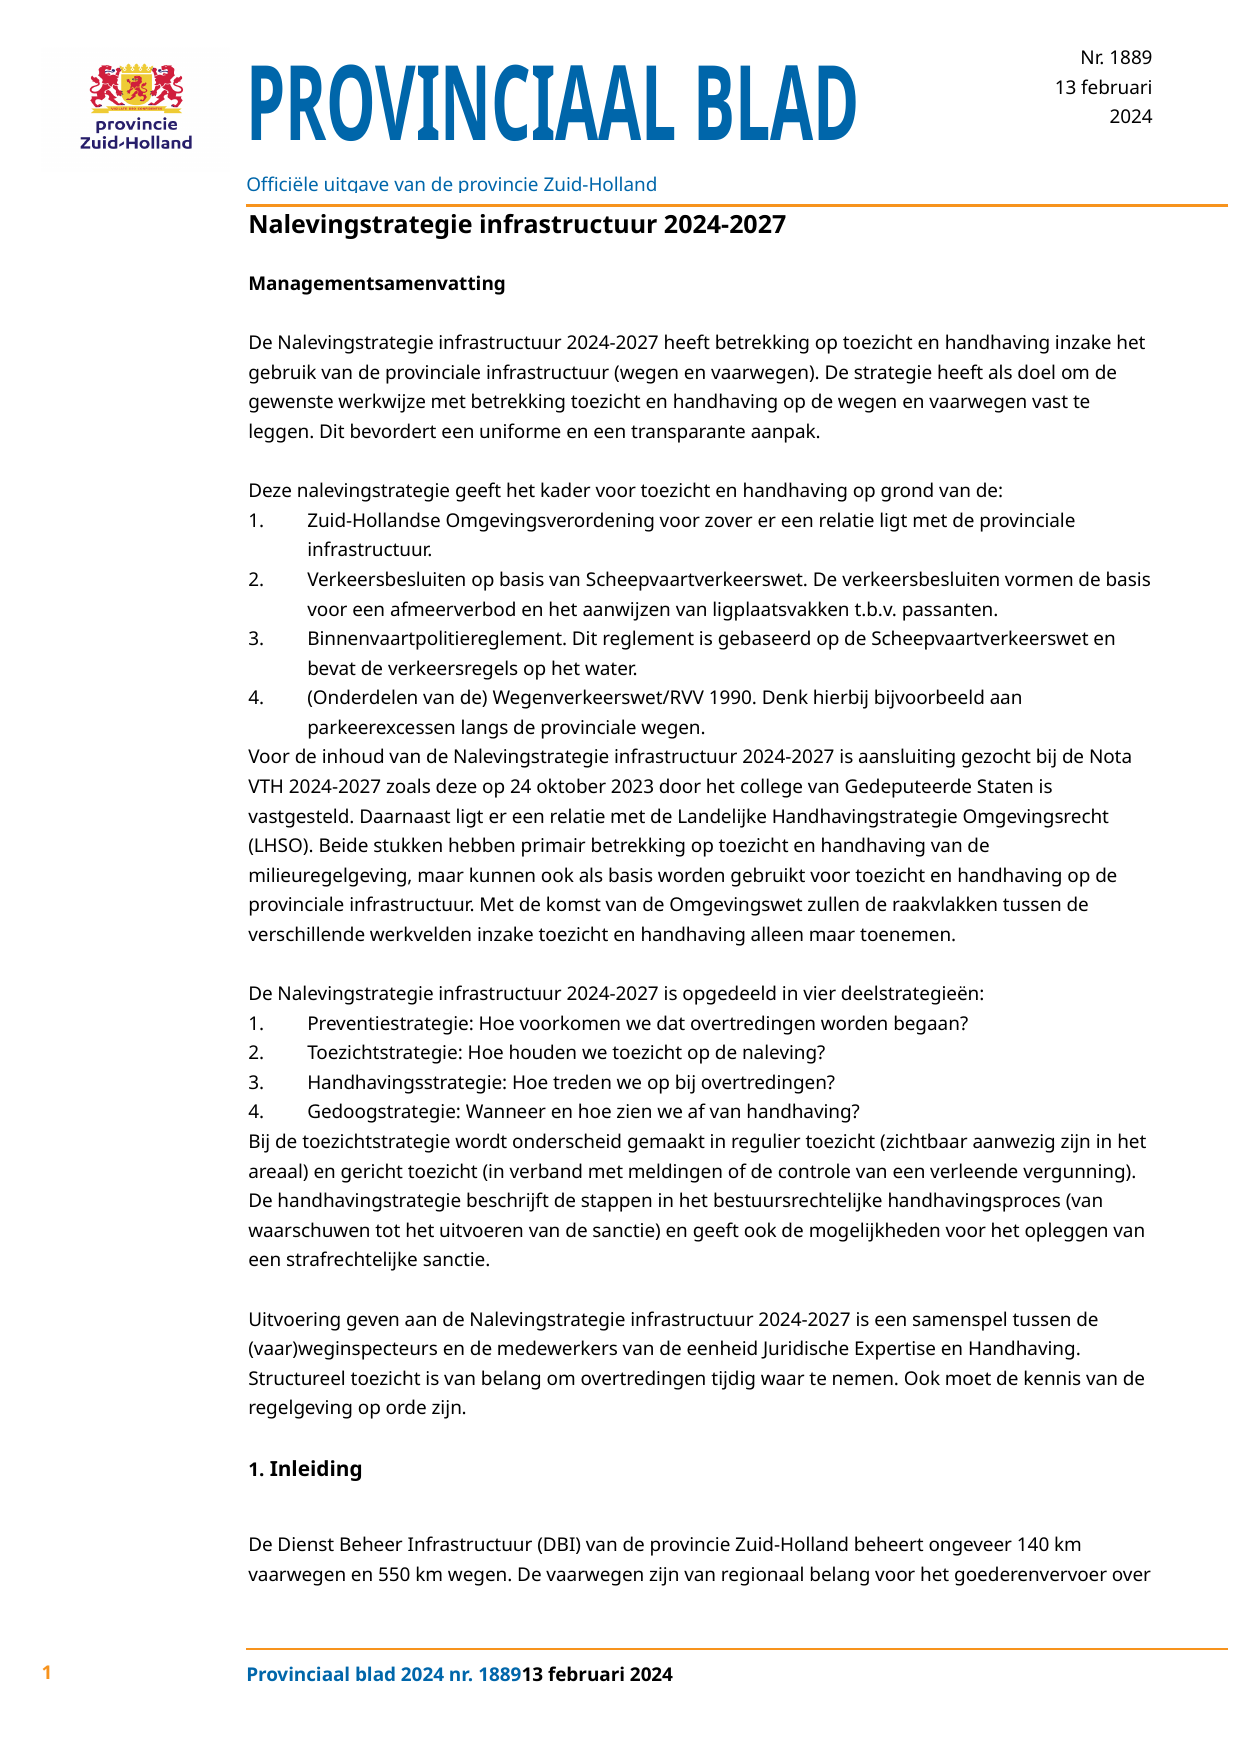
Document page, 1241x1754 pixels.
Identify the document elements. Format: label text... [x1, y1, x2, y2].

list Toezichtstrategie: Hoe houden we toezicht op de naleving? [248, 1039, 1152, 1065]
text Bij de toezichtstrategie wordt onderscheid gemaakt in regulier toezicht (zichtbaar aanwezig zijn in het areaal) en gericht toezicht (in verband met meldingen of de controle van een verleende vergunning). De handhavingstrategie beschrijft de stappen in het bestuursrechtelijke handhavingsproces (van waarschuwen tot het uitvoeren van de sanctie) en geeft ook de mogelijkheden voor het opleggen van een strafrechtelijke sanctie. [248, 1128, 1152, 1272]
text Deze nalevingstrategie geeft het kader voor toezicht en handhaving op grond van de: [248, 477, 1152, 503]
picture [41, 47, 231, 172]
list (Onderdelen van de) Wegenverkeerswet/RVV 1990. Denk hierbij bijvoorbeeld aan parkeerexcessen langs de provinciale wegen. [248, 684, 1152, 740]
list Handhavingsstrategie: Hoe treden we op bij overtredingen? [248, 1069, 1152, 1095]
list Verkeersbesluiten op basis van Scheepvaartverkeerswet. De verkeersbesluiten vormen de basis voor een afmeerverbod en het aanwijzen van ligplaatsvakken t.b.v. passanten. [248, 566, 1152, 621]
text Nalevingstrategie infrastructuur 2024-2027 [248, 207, 1152, 241]
text 1. Inleiding [248, 1454, 1152, 1482]
list Binnenvaartpolitiereglement. Dit reglement is gebaseerd op de Scheepvaartverkeerswet en bevat de verkeersregels op het water. [248, 625, 1152, 681]
text De Dienst Beheer Infrastructuur (DBI) van de provincie Zuid-Holland beheert ongeveer 140 km vaarwegen en 550 km wegen. De vaarwegen zijn van regionaal belang voor het goederenvervoer over [248, 1531, 1152, 1587]
text De Nalevingstrategie infrastructuur 2024-2027 is opgedeeld in vier deelstrategieën: [248, 980, 1152, 1006]
list Preventiestrategie: Hoe voorkomen we dat overtredingen worden begaan? [248, 1010, 1152, 1036]
list Gedoogstrategie: Wanneer en hoe zien we af van handhaving? [248, 1099, 1152, 1124]
list Zuid-Hollandse Omgevingsverordening voor zover er een relatie ligt met de provinciale infrastructuur. [248, 507, 1152, 562]
text Uitvoering geven aan de Nalevingstrategie infrastructuur 2024-2027 is een samenspel tussen de (vaar)weginspecteurs en de medewerkers van de eenheid Juridische Expertise en Handhaving. Structureel toezicht is van belang om overtredingen tijdig waar te nemen. Ook moet de kennis van de regelgeving op orde zijn. [248, 1306, 1152, 1420]
text Voor de inhoud van de Nalevingstrategie infrastructuur 2024-2027 is aansluiting gezocht bij de Nota VTH 2024-2027 zoals deze op 24 oktober 2023 door het college van Gedeputeerde Staten is vastgesteld. Daarnaast ligt er een relatie met de Landelijke Handhavingstrategie Omgevingsrecht (LHSO). Beide stukken hebben primair betrekking op toezicht en handhaving van de milieuregelgeving, maar kunnen ook als basis worden gebruikt voor toezicht en handhaving op de provinciale infrastructuur. Met de komst van de Omgevingswet zullen de raakvlakken tussen de verschillende werkvelden inzake toezicht en handhaving alleen maar toenemen. [248, 744, 1152, 947]
text De Nalevingstrategie infrastructuur 2024-2027 heeft betrekking op toezicht en handhaving inzake het gebruik van de provinciale infrastructuur (wegen en vaarwegen). De strategie heeft als doel om de gewenste werkwijze met betrekking toezicht en handhaving op de wegen en vaarwegen vast te leggen. Dit bevordert een uniforme en een transparante aanpak. [248, 329, 1152, 444]
text Managementsamenvatting [248, 270, 1152, 296]
